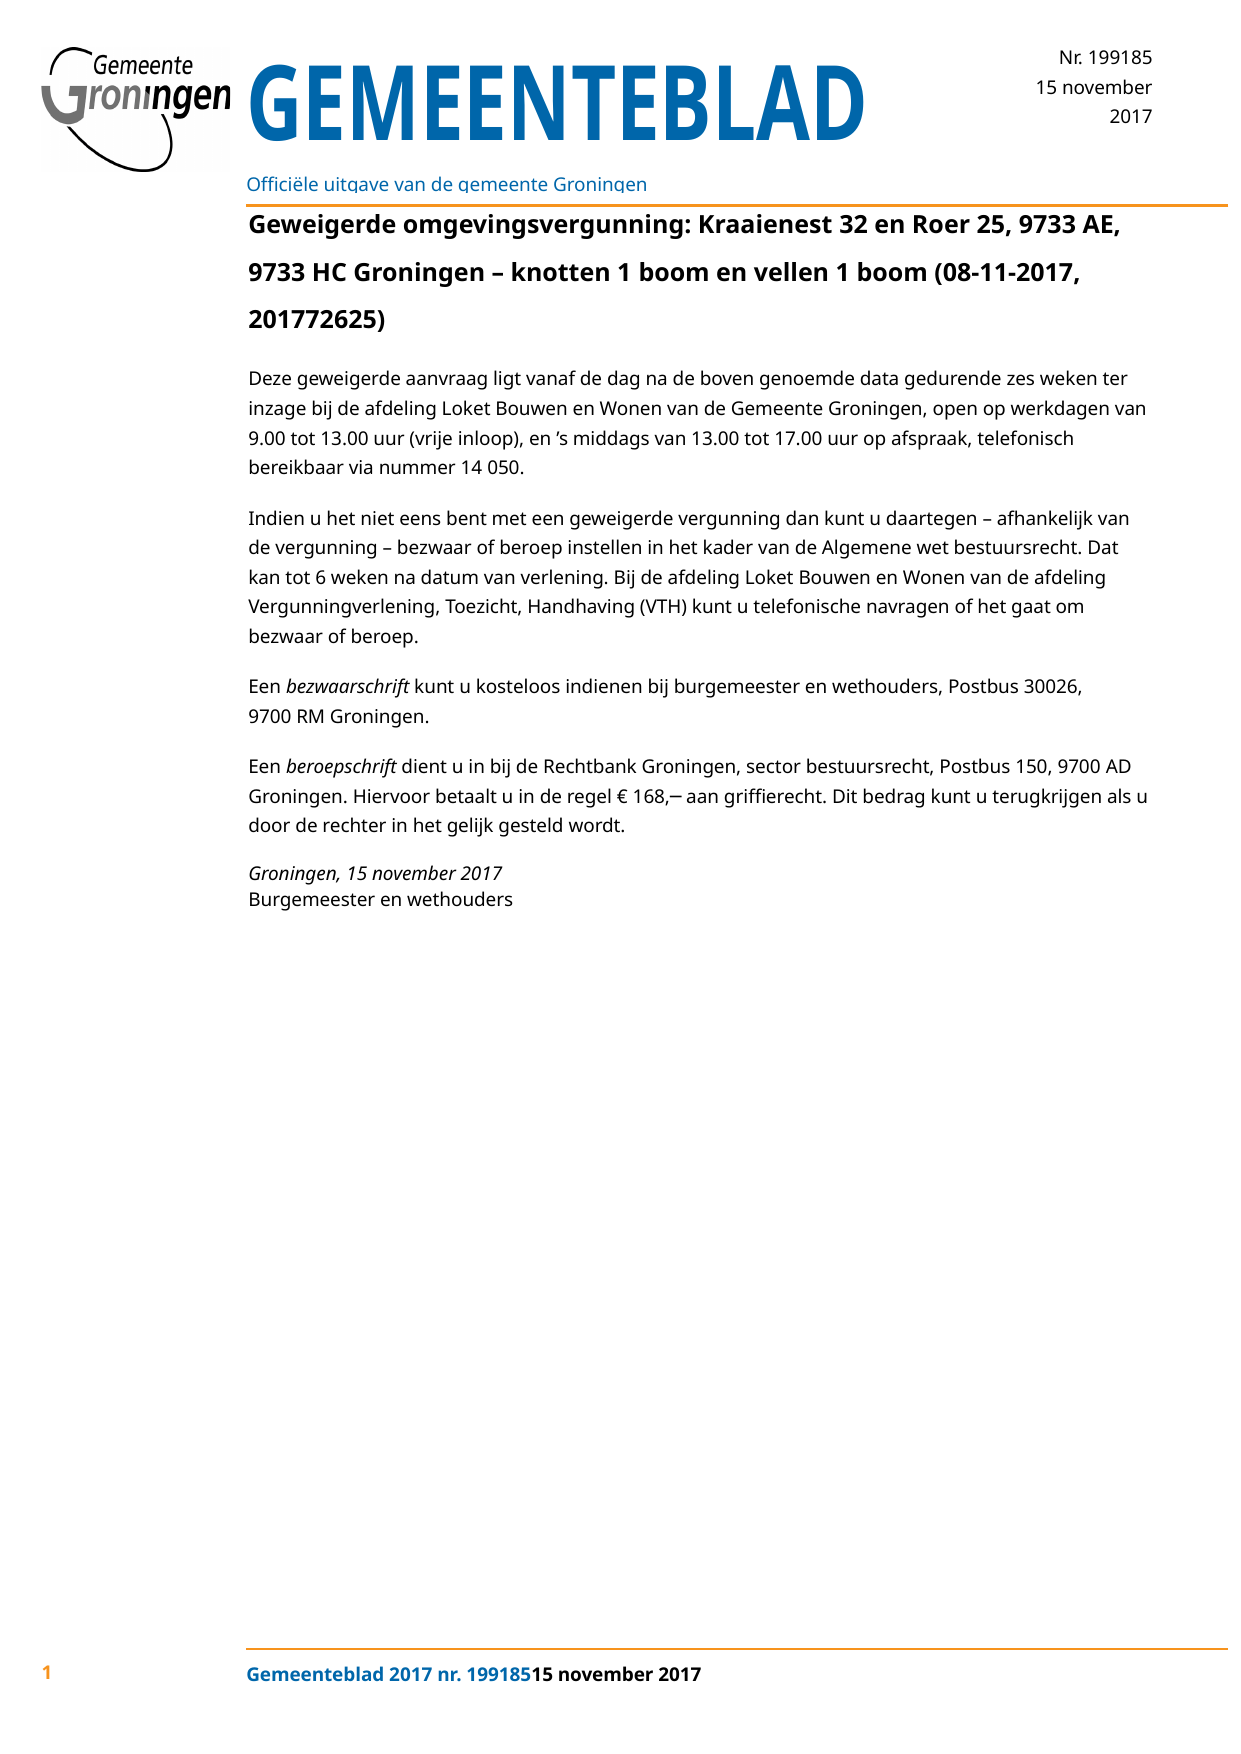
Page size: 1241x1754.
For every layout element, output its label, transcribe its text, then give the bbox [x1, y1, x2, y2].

text Deze geweigerde aanvraag ligt vanaf de dag na de boven genoemde data gedurende zes weken ter inzage bij de afdeling Loket Bouwen en Wonen van de Gemeente Groningen, open op werkdagen van 9.00 tot 13.00 uur (vrije inloop), en ’s middags van 13.00 tot 17.00 uur op afspraak, telefonisch bereikbaar via nummer 14 050. [248, 366, 1152, 480]
text Indien u het niet eens bent met een geweigerde vergunning dan kunt u daartegen – afhankelijk van de vergunning – bezwaar of beroep instellen in het kader van de Algemene wet bestuursrecht. Dat kan tot 6 weken na datum van verlening. Bij de afdeling Loket Bouwen en Wonen van de afdeling Vergunningverlening, Toezicht, Handhaving (VTH) kunt u telefonische navragen of het gaat om bezwaar of beroep. [248, 505, 1152, 649]
text Geweigerde omgevingsvergunning: Kraaienest 32 en Roer 25, 9733 AE, 9733 HC Groningen – knotten 1 boom en vellen 1 boom (08-11-2017, 201772625) [248, 207, 1152, 336]
text Groningen, 15 november 2017 [248, 860, 1152, 886]
text Burgemeester en wethouders [248, 886, 1152, 912]
text Een bezwaarschrift kunt u kosteloos indienen bij burgemeester en wethouders, Postbus 30026, 9700 RM Groningen. [248, 673, 1152, 729]
picture [41, 47, 231, 172]
text Een beroepschrift dient u in bij de Rechtbank Groningen, sector bestuursrecht, Postbus 150, 9700 AD Groningen. Hiervoor betaalt u in de regel € 168,─ aan griffierecht. Dit bedrag kunt u terugkrijgen als u door de rechter in het gelijk gesteld wordt. [248, 753, 1152, 838]
